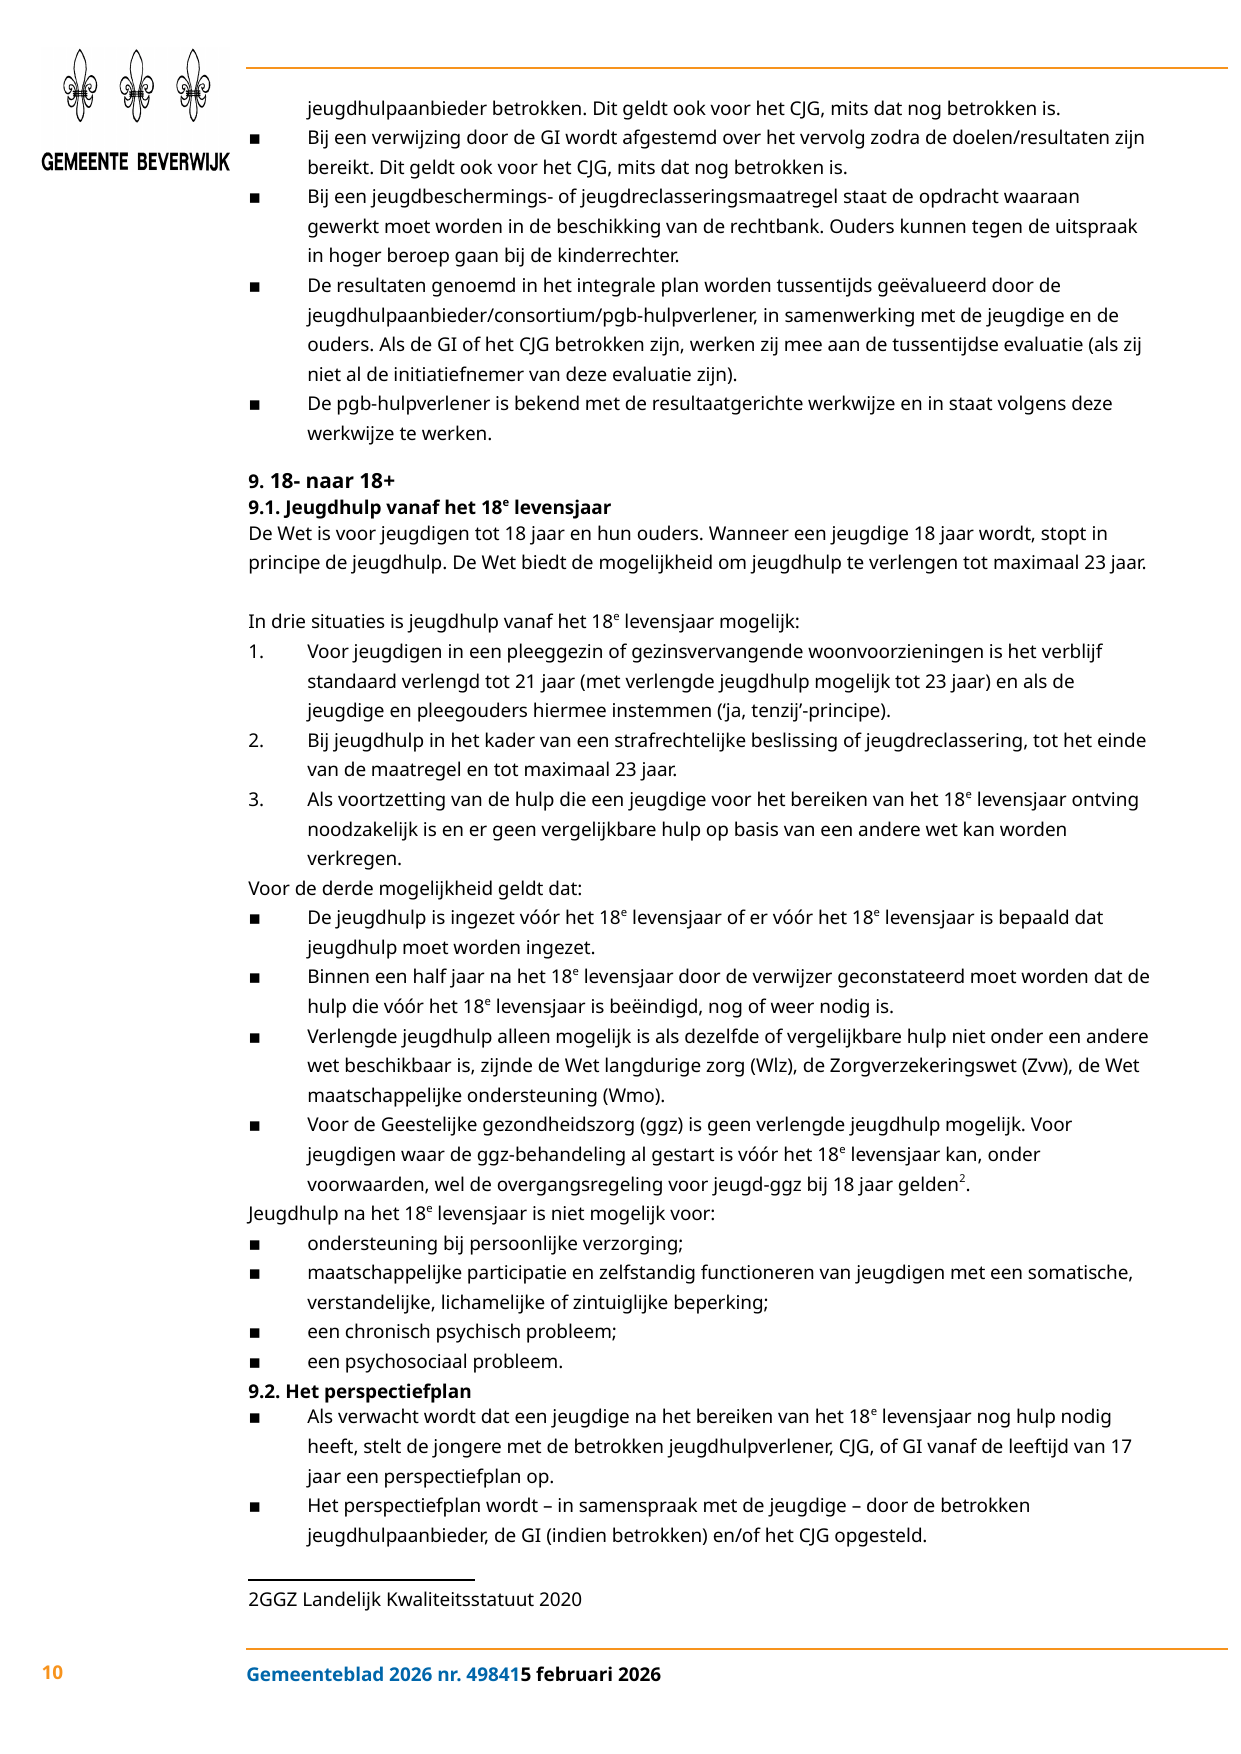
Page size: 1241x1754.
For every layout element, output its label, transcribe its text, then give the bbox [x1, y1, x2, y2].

list De jeugdhulp is ingezet vóór het 18e levensjaar of er vóór het 18e levensjaar is bepaald dat jeugdhulp moet worden ingezet. [248, 904, 1152, 960]
list Bij jeugdhulp in het kader van een strafrechtelijke beslissing of jeugdreclassering, tot het einde van de maatregel en tot maximaal 23 jaar. [248, 727, 1152, 782]
text De Wet is voor jeugdigen tot 18 jaar en hun ouders. Wanneer een jeugdige 18 jaar wordt, stopt in principe de jeugdhulp. De Wet biedt de mogelijkheid om jeugdhulp te verlengen tot maximaal 23 jaar. [248, 520, 1152, 575]
text 9.1. Jeugdhulp vanaf het 18e levensjaar [248, 494, 1152, 520]
list ondersteuning bij persoonlijke verzorging; [248, 1230, 1152, 1256]
text 9. 18- naar 18+ [248, 466, 1152, 494]
list jeugdhulpaanbieder betrokken. Dit geldt ook voor het CJG, mits dat nog betrokken is. [248, 95, 1152, 121]
text Jeugdhulp na het 18e levensjaar is niet mogelijk voor: [248, 1200, 1152, 1226]
list Voor jeugdigen in een pleeggezin of gezinsvervangende woonvoorzieningen is het verblijf standaard verlengd tot 21 jaar (met verlengde jeugdhulp mogelijk tot 23 jaar) en als de jeugdige en pleegouders hiermee instemmen (‘ja, tenzij’-principe). [248, 638, 1152, 723]
list Het perspectiefplan wordt – in samenspraak met de jeugdige – door de betrokken jeugdhulpaanbieder, de GI (indien betrokken) en/of het CJG opgesteld. [248, 1492, 1152, 1548]
list De pgb-hulpverlener is bekend met de resultaatgerichte werkwijze en in staat volgens deze werkwijze te werken. [248, 391, 1152, 446]
list Als verwacht wordt dat een jeugdige na het bereiken van het 18e levensjaar nog hulp nodig heeft, stelt de jongere met de betrokken jeugdhulpverlener, CJG, of GI vanaf de leeftijd van 17 jaar een perspectiefplan op. [248, 1404, 1152, 1488]
list Als voortzetting van de hulp die een jeugdige voor het bereiken van het 18e levensjaar ontving noodzakelijk is en er geen vergelijkbare hulp op basis van een andere wet kan worden verkregen. [248, 786, 1152, 871]
picture [41, 47, 231, 172]
text 9.2. Het perspectiefplan [248, 1378, 1152, 1404]
list een chronisch psychisch probleem; [248, 1319, 1152, 1344]
list Binnen een half jaar na het 18e levensjaar door de verwijzer geconstateerd moet worden dat de hulp die vóór het 18e levensjaar is beëindigd, nog of weer nodig is. [248, 964, 1152, 1019]
text In drie situaties is jeugdhulp vanaf het 18e levensjaar mogelijk: [248, 609, 1152, 634]
list een psychosociaal probleem. [248, 1348, 1152, 1374]
text Voor de derde mogelijkheid geldt dat: [248, 875, 1152, 901]
list Bij een verwijzing door de GI wordt afgestemd over het vervolg zodra de doelen/resultaten zijn bereikt. Dit geldt ook voor het CJG, mits dat nog betrokken is. [248, 124, 1152, 180]
list Verlengde jeugdhulp alleen mogelijk is als dezelfde of vergelijkbare hulp niet onder een andere wet beschikbaar is, zijnde de Wet langdurige zorg (Wlz), de Zorgverzekeringswet (Zvw), de Wet maatschappelijke ondersteuning (Wmo). [248, 1023, 1152, 1108]
list Bij een jeugdbeschermings- of jeugdreclasseringsmaatregel staat de opdracht waaraan gewerkt moet worden in de beschikking van de rechtbank. Ouders kunnen tegen de uitspraak in hoger beroep gaan bij de kinderrechter. [248, 183, 1152, 268]
list maatschappelijke participatie en zelfstandig functioneren van jeugdigen met een somatische, verstandelijke, lichamelijke of zintuiglijke beperking; [248, 1259, 1152, 1315]
list GGZ Landelijk Kwaliteitsstatuut 2020 [248, 1586, 1152, 1612]
list De resultaten genoemd in het integrale plan worden tussentijds geëvalueerd door de jeugdhulpaanbieder/consortium/pgb-hulpverlener, in samenwerking met de jeugdige en de ouders. Als de GI of het CJG betrokken zijn, werken zij mee aan de tussentijdse evaluatie (als zij niet al de initiatiefnemer van deze evaluatie zijn). [248, 272, 1152, 387]
list Voor de Geestelijke gezondheidszorg (ggz) is geen verlengde jeugdhulp mogelijk. Voor jeugdigen waar de ggz-behandeling al gestart is vóór het 18e levensjaar kan, onder voorwaarden, wel de overgangsregeling voor jeugd-ggz bij 18 jaar gelden. [248, 1112, 1152, 1197]
